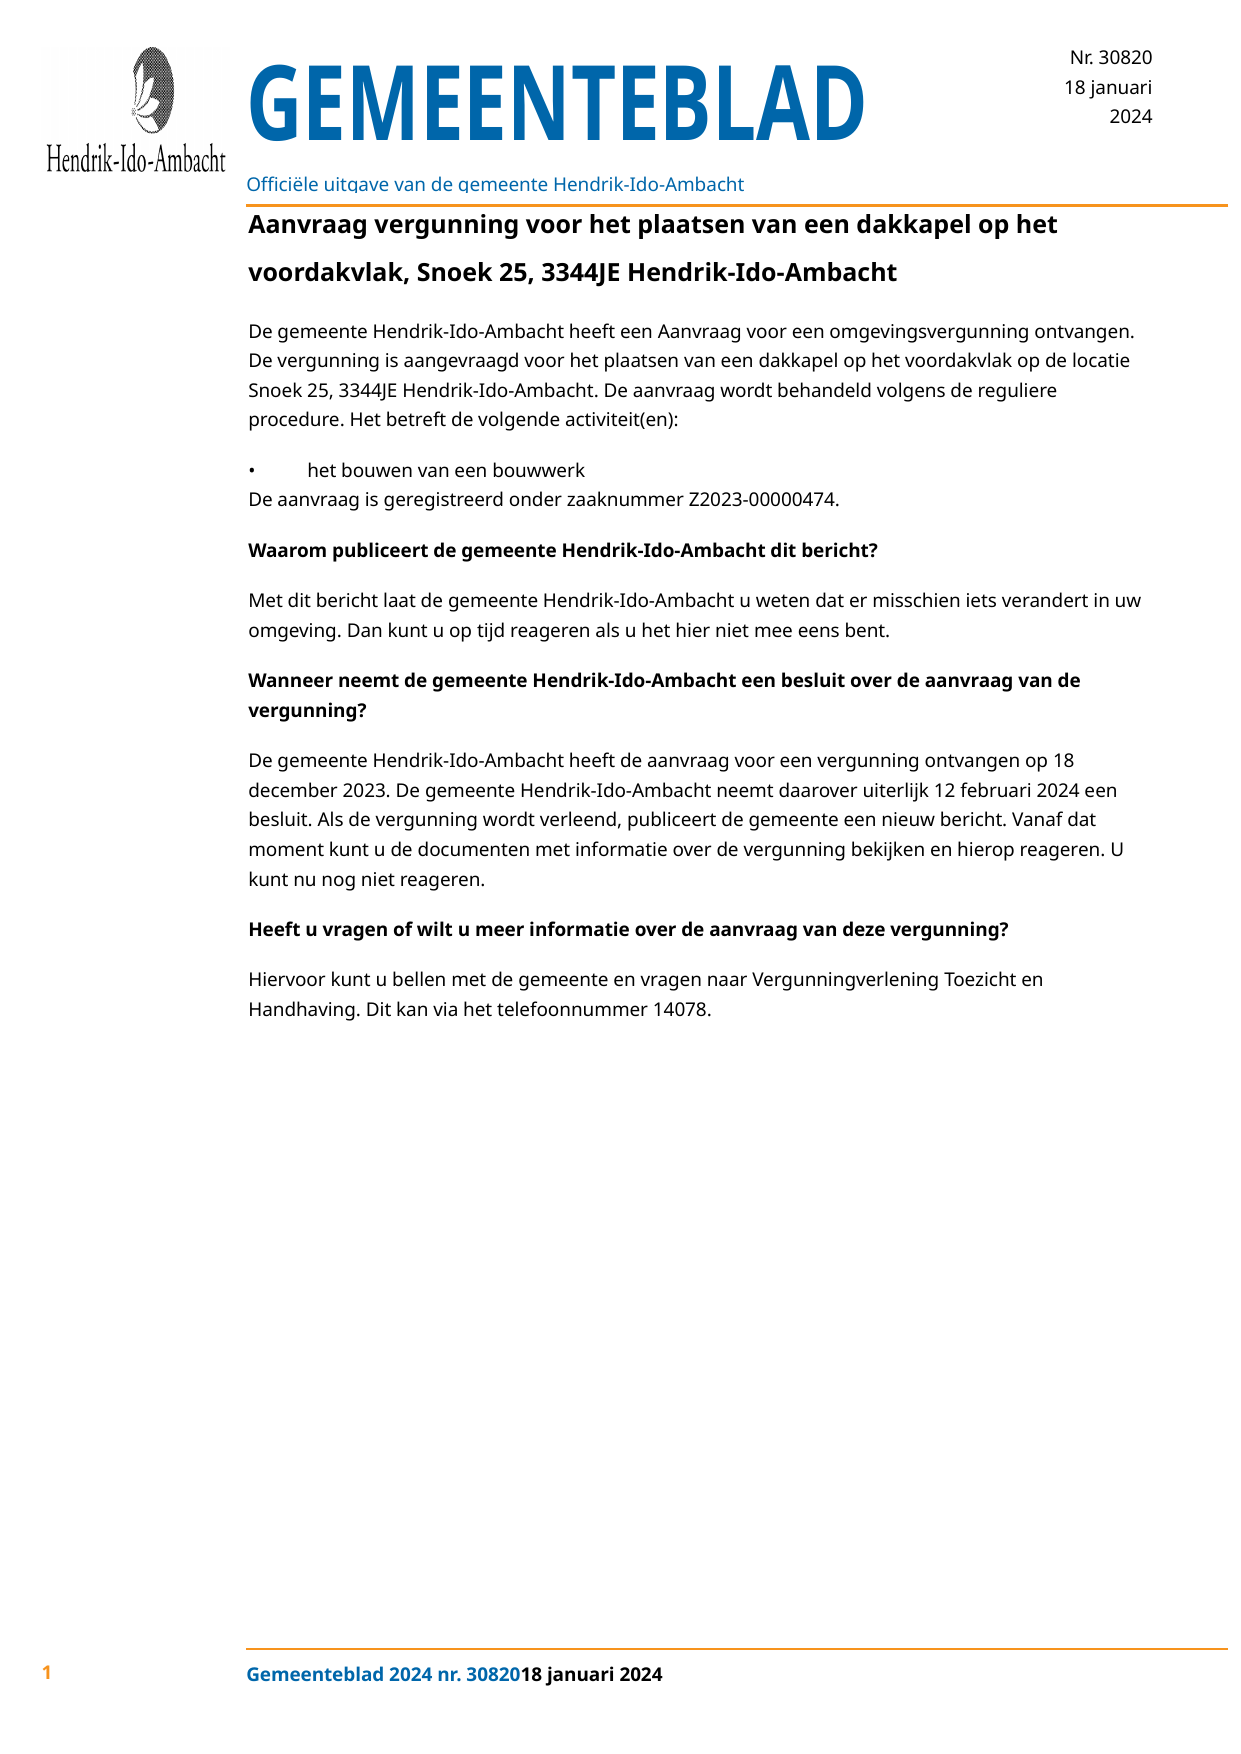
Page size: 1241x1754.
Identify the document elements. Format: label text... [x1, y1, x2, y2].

picture [41, 47, 231, 172]
text Heeft u vragen of wilt u meer informatie over de aanvraag van deze vergunning? [248, 916, 1152, 942]
text Wanneer neemt de gemeente Hendrik-Ido-Ambacht een besluit over de aanvraag van de vergunning? [248, 667, 1152, 723]
text De aanvraag is geregistreerd onder zaaknummer Z2023-00000474. [248, 487, 1152, 512]
text Met dit bericht laat de gemeente Hendrik-Ido-Ambacht u weten dat er misschien iets verandert in uw omgeving. Dan kunt u op tijd reageren als u het hier niet mee eens bent. [248, 587, 1152, 643]
list het bouwen van een bouwwerk [248, 457, 1152, 483]
text De gemeente Hendrik-Ido-Ambacht heeft een Aanvraag voor een omgevingsvergunning ontvangen. De vergunning is aangevraagd voor het plaatsen van een dakkapel op het voordakvlak op de locatie Snoek 25, 3344JE Hendrik-Ido-Ambacht. De aanvraag wordt behandeld volgens de reguliere procedure. Het betreft de volgende activiteit(en): [248, 318, 1152, 432]
text Hiervoor kunt u bellen met de gemeente en vragen naar Vergunningverlening Toezicht en Handhaving. Dit kan via het telefoonnummer 14078. [248, 967, 1152, 1022]
text De gemeente Hendrik-Ido-Ambacht heeft de aanvraag voor een vergunning ontvangen op 18 december 2023. De gemeente Hendrik-Ido-Ambacht neemt daarover uiterlijk 12 februari 2024 een besluit. Als de vergunning wordt verleend, publiceert de gemeente een nieuw bericht. Vanaf dat moment kunt u de documenten met informatie over de vergunning bekijken en hierop reageren. U kunt nu nog niet reageren. [248, 747, 1152, 892]
text Aanvraag vergunning voor het plaatsen van een dakkapel op het voordakvlak, Snoek 25, 3344JE Hendrik-Ido-Ambacht [248, 207, 1152, 288]
text Waarom publiceert de gemeente Hendrik-Ido-Ambacht dit bericht? [248, 537, 1152, 563]
